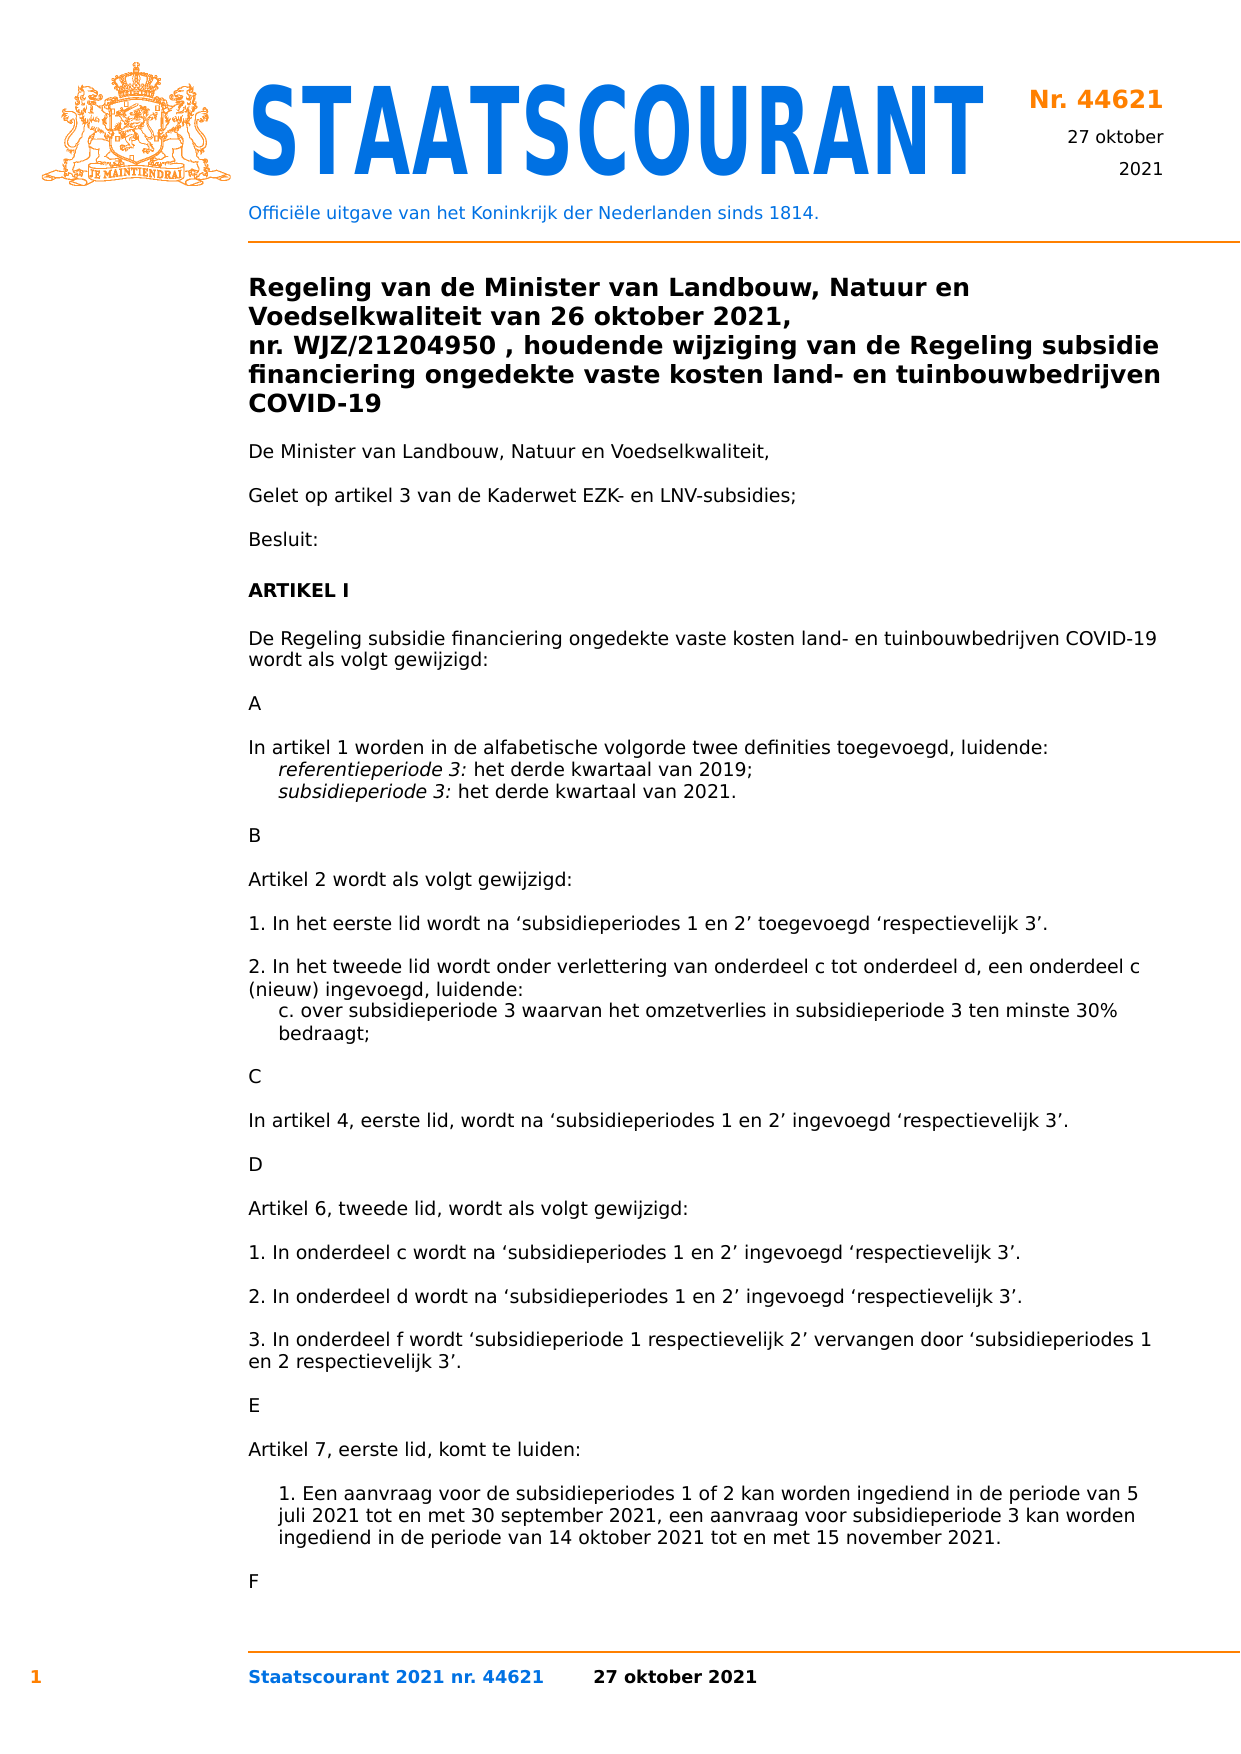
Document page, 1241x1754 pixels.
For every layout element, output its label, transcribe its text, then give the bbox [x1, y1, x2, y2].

table_cell Officiële uitgave van het Koninkrijk der Nederlanden sinds 1814. [248, 203, 1240, 241]
table_header Nr. 44621 [998, 62, 1240, 121]
text 1. Een aanvraag voor de subsidieperiodes 1 of 2 kan worden ingediend in de periode van 5 juli 2021 tot en met 30 september 2021, een aanvraag voor subsidieperiode 3 kan worden ingediend in de periode van 14 oktober 2021 tot en met 15 november 2021. [278, 1483, 1163, 1549]
text E [248, 1395, 1163, 1417]
table_cell 2021 [998, 153, 1240, 203]
text Gelet op artikel 3 van de Kaderwet EZK- en LNV-subsidies; [248, 484, 1163, 507]
text Artikel 6, tweede lid, wordt als volgt gewijzigd: [248, 1198, 1163, 1220]
text 2. In het tweede lid wordt onder verlettering van onderdeel c tot onderdeel d, een onderdeel c (nieuw) ingevoegd, luidende: [248, 956, 1163, 1000]
table_header [25, 62, 248, 241]
text Besluit: [248, 528, 1163, 550]
text Artikel 2 wordt als volgt gewijzigd: [248, 869, 1163, 891]
table_header STAATSCOURANT [248, 62, 998, 203]
text 1. In onderdeel c wordt na ‘subsidieperiodes 1 en 2’ ingevoegd ‘respectievelijk 3’. [248, 1242, 1163, 1264]
subtitle ARTIKEL I [248, 580, 1163, 602]
text 3. In onderdeel f wordt ‘subsidieperiode 1 respectievelijk 2’ vervangen door ‘subsidieperiodes 1 en 2 respectievelijk 3’. [248, 1329, 1163, 1373]
text 2. In onderdeel d wordt na ‘subsidieperiodes 1 en 2’ ingevoegd ‘respectievelijk 3’. [248, 1286, 1163, 1307]
text De Minister van Landbouw, Natuur en Voedselkwaliteit, [248, 441, 1163, 463]
text A [248, 693, 1163, 715]
text subsidieperiode 3: het derde kwartaal van 2021. [278, 781, 1163, 803]
text In artikel 1 worden in de alfabetische volgorde twee definities toegevoegd, luidende: [248, 737, 1163, 759]
text C [248, 1066, 1163, 1088]
text D [248, 1154, 1163, 1176]
subtitle Regeling van de Minister van Landbouw, Natuur en Voedselkwaliteit van 26 oktober 2021, nr. WJZ/21204950 , houdende wijziging van de Regeling subsidie financiering ongedekte vaste kosten land- en tuinbouwbedrijven COVID-19 [248, 273, 1163, 419]
text 1. In het eerste lid wordt na ‘subsidieperiodes 1 en 2’ toegevoegd ‘respectievelijk 3’. [248, 913, 1163, 934]
text In artikel 4, eerste lid, wordt na ‘subsidieperiodes 1 en 2’ ingevoegd ‘respectievelijk 3’. [248, 1110, 1163, 1132]
text B [248, 825, 1163, 847]
text F [248, 1571, 1163, 1593]
table_cell 27 oktober [998, 121, 1240, 153]
picture [41, 62, 231, 186]
text Artikel 7, eerste lid, komt te luiden: [248, 1439, 1163, 1461]
text c. over subsidieperiode 3 waarvan het omzetverlies in subsidieperiode 3 ten minste 30% bedraagt; [278, 1000, 1163, 1044]
text De Regeling subsidie financiering ongedekte vaste kosten land- en tuinbouwbedrijven COVID-19 wordt als volgt gewijzigd: [248, 627, 1163, 671]
text referentieperiode 3: het derde kwartaal van 2019; [278, 759, 1163, 781]
